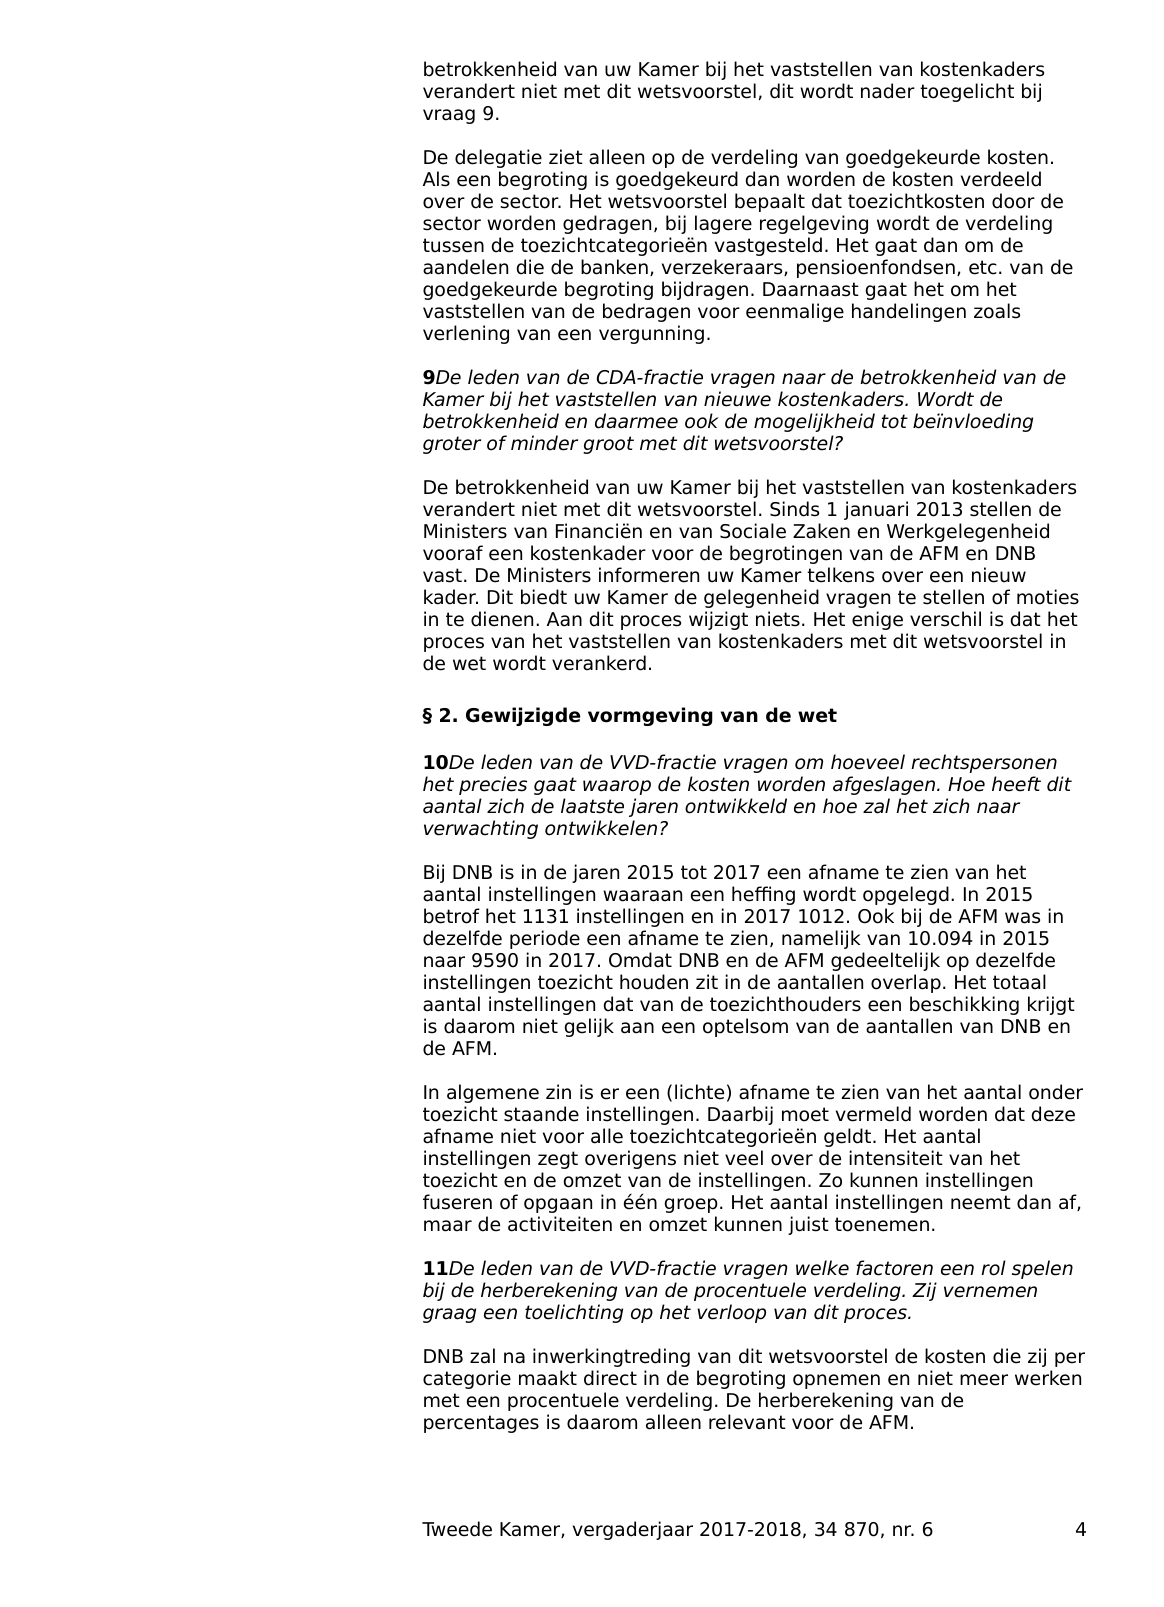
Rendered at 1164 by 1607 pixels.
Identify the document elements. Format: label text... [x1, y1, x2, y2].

subtitle § 2. Gewijzigde vormgeving van de wet [422, 705, 1087, 727]
text De delegatie ziet alleen op de verdeling van goedgekeurde kosten. Als een begroting is goedgekeurd dan worden de kosten verdeeld over de sector. Het wetsvoorstel bepaalt dat toezichtkosten door de sector worden gedragen, bij lagere regelgeving wordt de verdeling tussen de toezichtcategorieën vastgesteld. Het gaat dan om de aandelen die de banken, verzekeraars, pensioenfondsen, etc. van de goedgekeurde begroting bijdragen. Daarnaast gaat het om het vaststellen van de bedragen voor eenmalige handelingen zoals verlening van een vergunning. [422, 147, 1087, 345]
text Bij DNB is in de jaren 2015 tot 2017 een afname te zien van het aantal instellingen waaraan een heffing wordt opgelegd. In 2015 betrof het 1131 instellingen en in 2017 1012. Ook bij de AFM was in dezelfde periode een afname te zien, namelijk van 10.094 in 2015 naar 9590 in 2017. Omdat DNB en de AFM gedeeltelijk op dezelfde instellingen toezicht houden zit in de aantallen overlap. Het totaal aantal instellingen dat van de toezichthouders een beschikking krijgt is daarom niet gelijk aan een optelsom van de aantallen van DNB en de AFM. [422, 862, 1087, 1060]
text betrokkenheid van uw Kamer bij het vaststellen van kostenkaders verandert niet met dit wetsvoorstel, dit wordt nader toegelicht bij vraag 9. [422, 59, 1087, 125]
text De betrokkenheid van uw Kamer bij het vaststellen van kostenkaders verandert niet met dit wetsvoorstel. Sinds 1 januari 2013 stellen de Ministers van Financiën en van Sociale Zaken en Werkgelegenheid vooraf een kostenkader voor de begrotingen van de AFM en DNB vast. De Ministers informeren uw Kamer telkens over een nieuw kader. Dit biedt uw Kamer de gelegenheid vragen te stellen of moties in te dienen. Aan dit proces wijzigt niets. Het enige verschil is dat het proces van het vaststellen van kostenkaders met dit wetsvoorstel in de wet wordt verankerd. [422, 477, 1087, 675]
text 10De leden van de VVD-fractie vragen om hoeveel rechtspersonen het precies gaat waarop de kosten worden afgeslagen. Hoe heeft dit aantal zich de laatste jaren ontwikkeld en hoe zal het zich naar verwachting ontwikkelen? [422, 752, 1087, 840]
text 9De leden van de CDA-fractie vragen naar de betrokkenheid van de Kamer bij het vaststellen van nieuwe kostenkaders. Wordt de betrokkenheid en daarmee ook de mogelijkheid tot beïnvloeding groter of minder groot met dit wetsvoorstel? [422, 367, 1087, 455]
text In algemene zin is er een (lichte) afname te zien van het aantal onder toezicht staande instellingen. Daarbij moet vermeld worden dat deze afname niet voor alle toezichtcategorieën geldt. Het aantal instellingen zegt overigens niet veel over de intensiteit van het toezicht en de omzet van de instellingen. Zo kunnen instellingen fuseren of opgaan in één groep. Het aantal instellingen neemt dan af, maar de activiteiten en omzet kunnen juist toenemen. [422, 1082, 1087, 1236]
text 11De leden van de VVD-fractie vragen welke factoren een rol spelen bij de herberekening van de procentuele verdeling. Zij vernemen graag een toelichting op het verloop van dit proces. [422, 1258, 1087, 1324]
text DNB zal na inwerkingtreding van dit wetsvoorstel de kosten die zij per categorie maakt direct in de begroting opnemen en niet meer werken met een procentuele verdeling. De herberekening van de percentages is daarom alleen relevant voor de AFM. [422, 1346, 1087, 1434]
